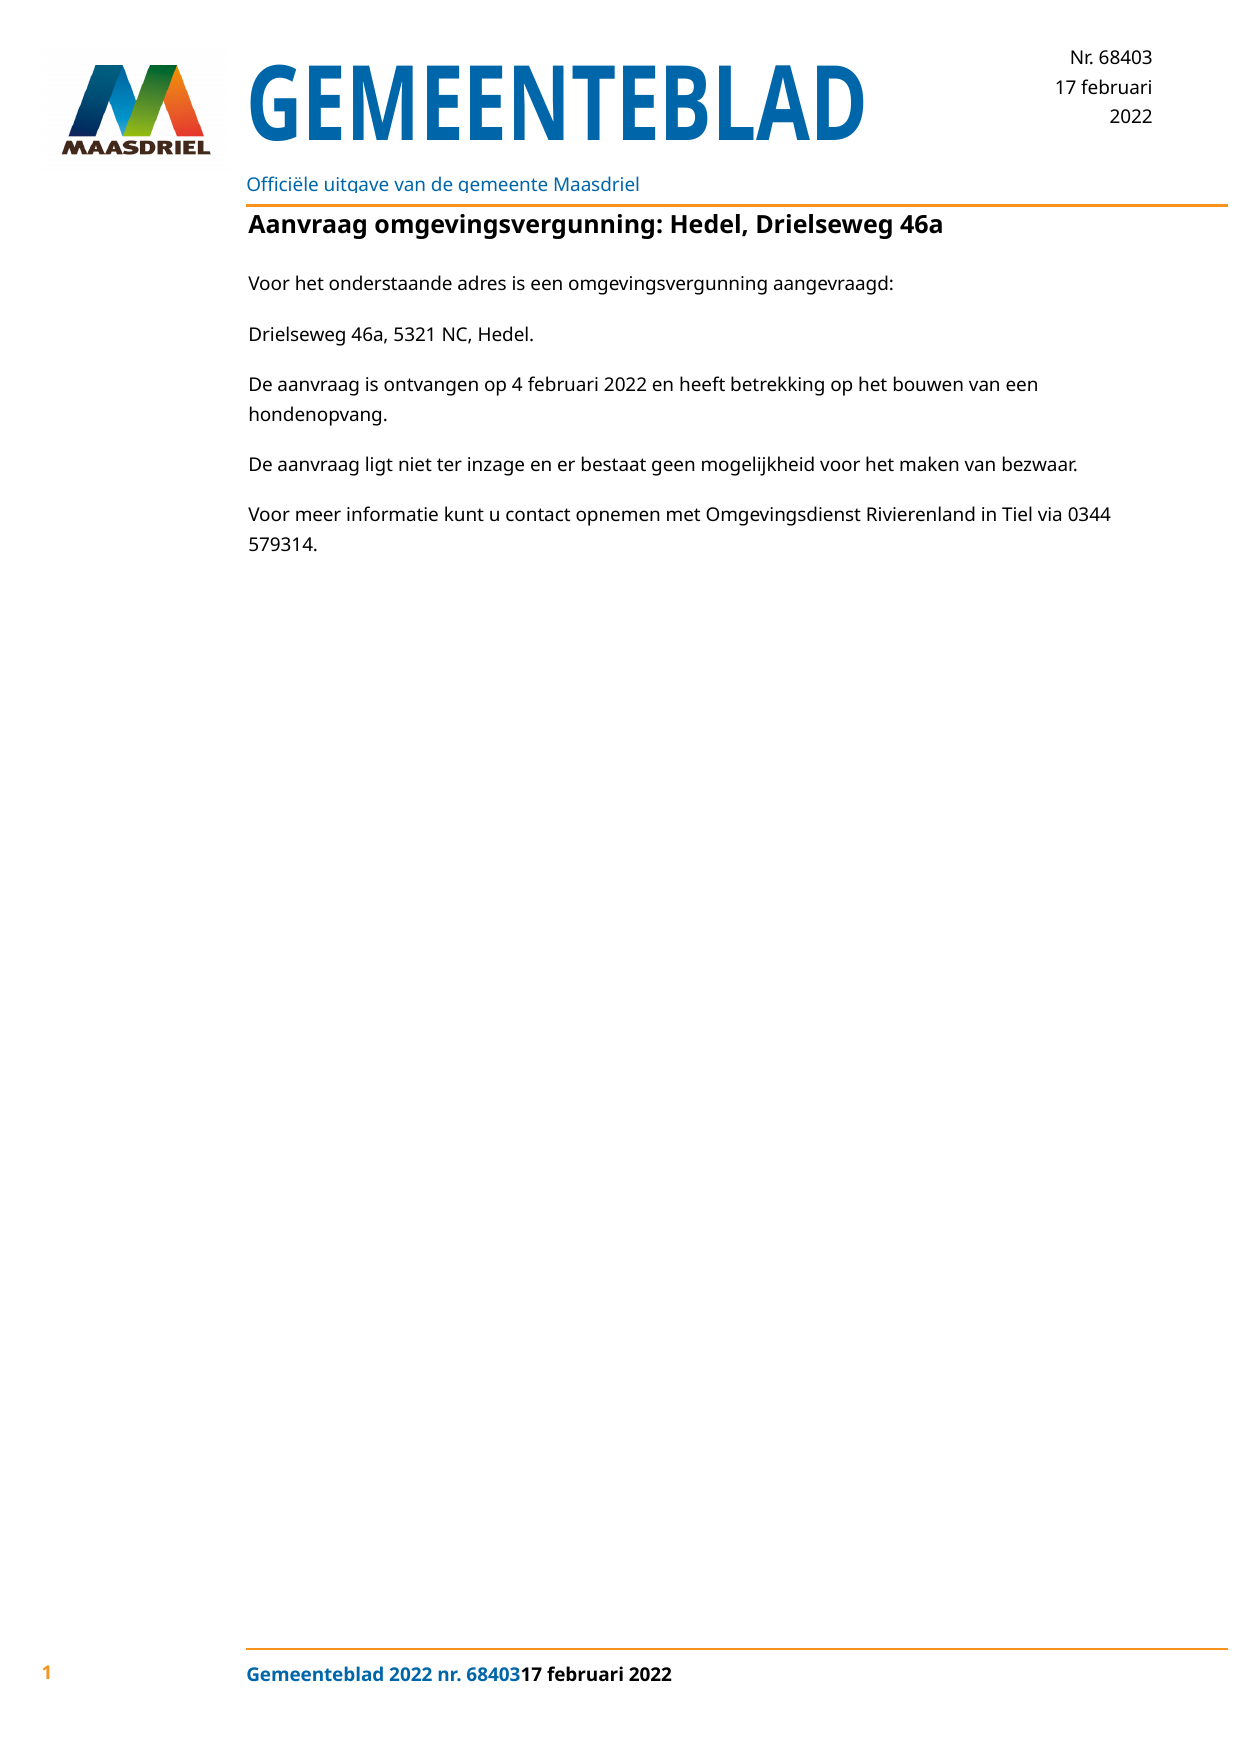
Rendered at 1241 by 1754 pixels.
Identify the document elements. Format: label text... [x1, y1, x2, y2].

text Voor het onderstaande adres is een omgevingsvergunning aangevraagd: [248, 270, 1152, 296]
text Aanvraag omgevingsvergunning: Hedel, Drielseweg 46a [248, 207, 1152, 241]
text De aanvraag is ontvangen op 4 februari 2022 en heeft betrekking op het bouwen van een hondenopvang. [248, 371, 1152, 426]
picture [41, 47, 231, 172]
text De aanvraag ligt niet ter inzage en er bestaat geen mogelijkheid voor het maken van bezwaar. [248, 451, 1152, 477]
text Drielseweg 46a, 5321 NC, Hedel. [248, 321, 1152, 346]
text Voor meer informatie kunt u contact opnemen met Omgevingsdienst Rivierenland in Tiel via 0344 579314. [248, 502, 1152, 557]
